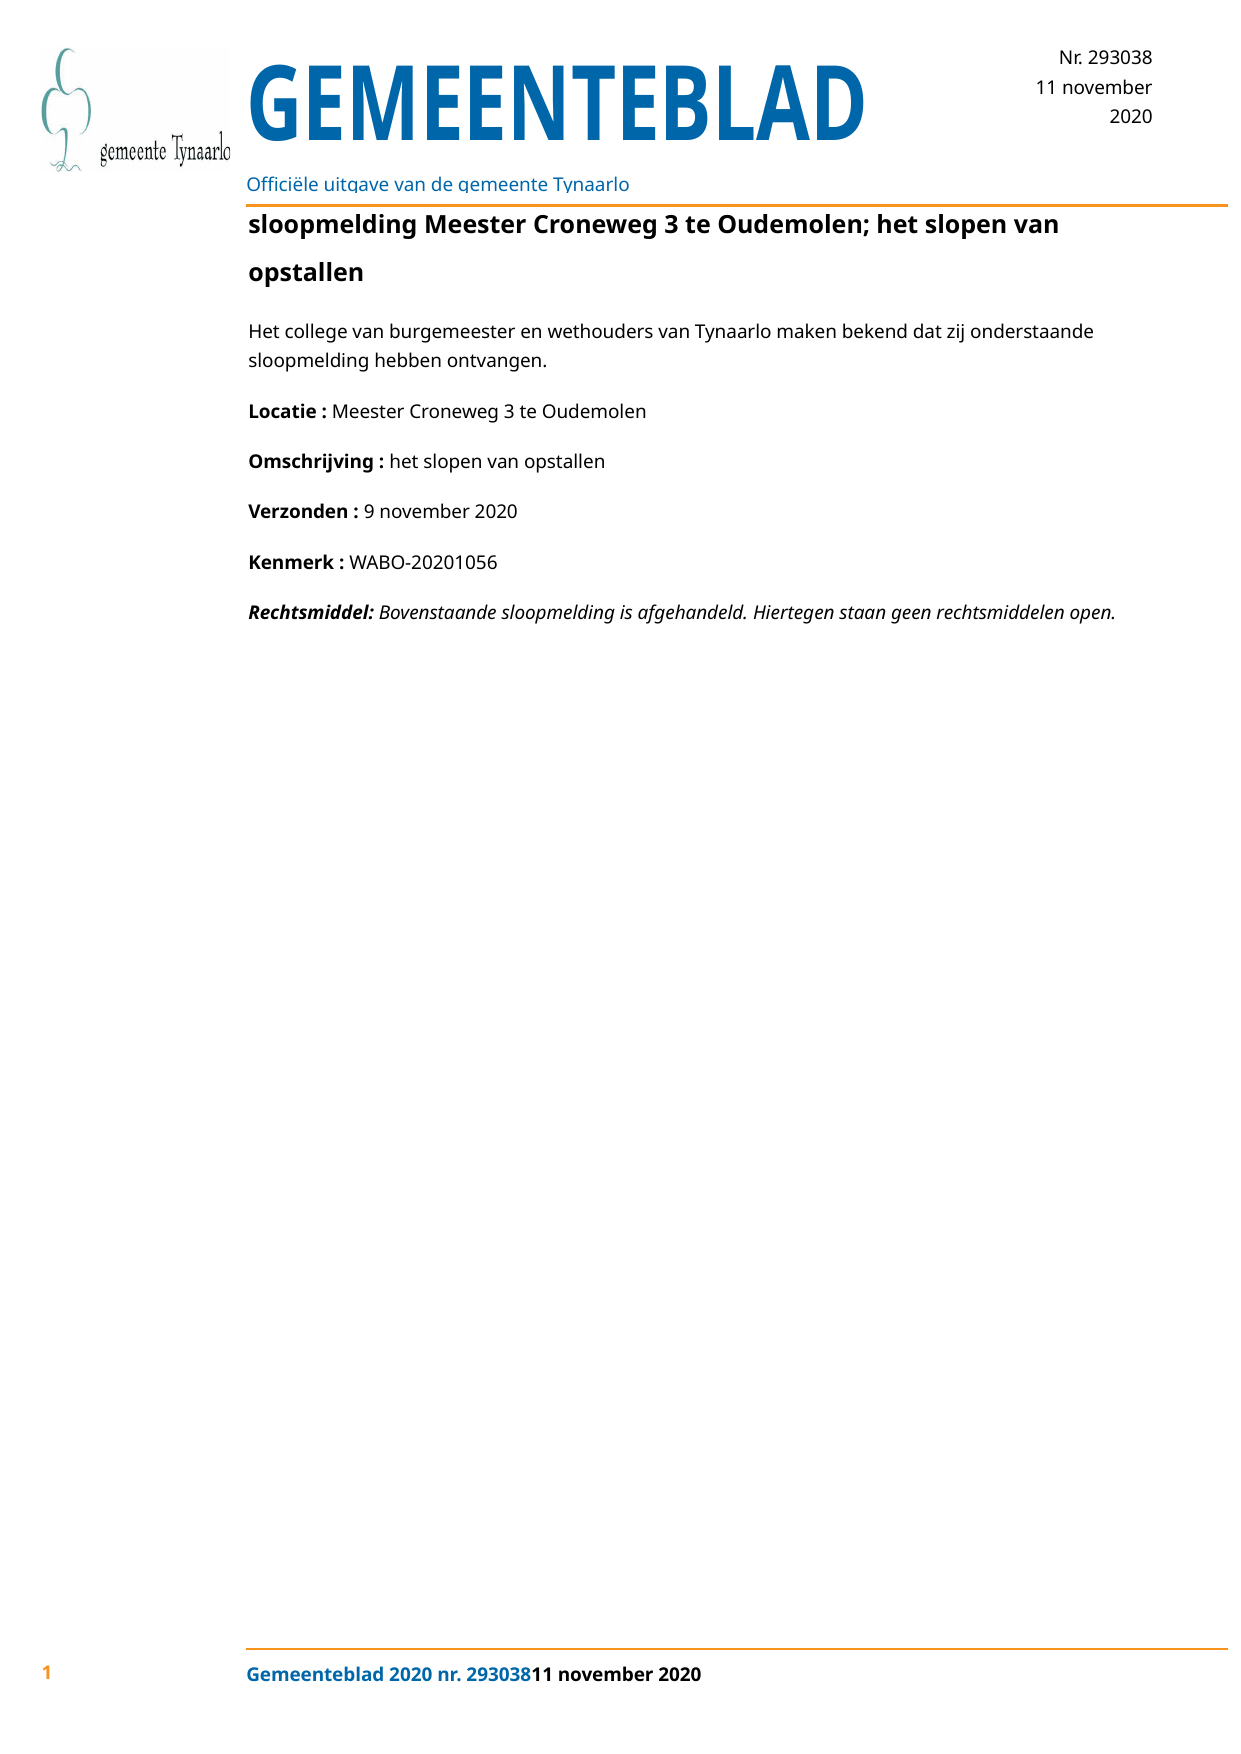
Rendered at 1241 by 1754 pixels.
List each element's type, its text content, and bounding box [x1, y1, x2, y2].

text Kenmerk : WABO-20201056 [248, 549, 1152, 575]
text Rechtsmiddel: Bovenstaande sloopmelding is afgehandeld. Hiertegen staan geen rechtsmiddelen open. [248, 599, 1152, 625]
text Locatie : Meester Croneweg 3 te Oudemolen [248, 398, 1152, 424]
text Verzonden : 9 november 2020 [248, 499, 1152, 524]
text Omschrijving : het slopen van opstallen [248, 448, 1152, 474]
text Het college van burgemeester en wethouders van Tynaarlo maken bekend dat zij onderstaande sloopmelding hebben ontvangen. [248, 318, 1152, 373]
picture [41, 47, 231, 172]
text sloopmelding Meester Croneweg 3 te Oudemolen; het slopen van opstallen [248, 207, 1152, 288]
